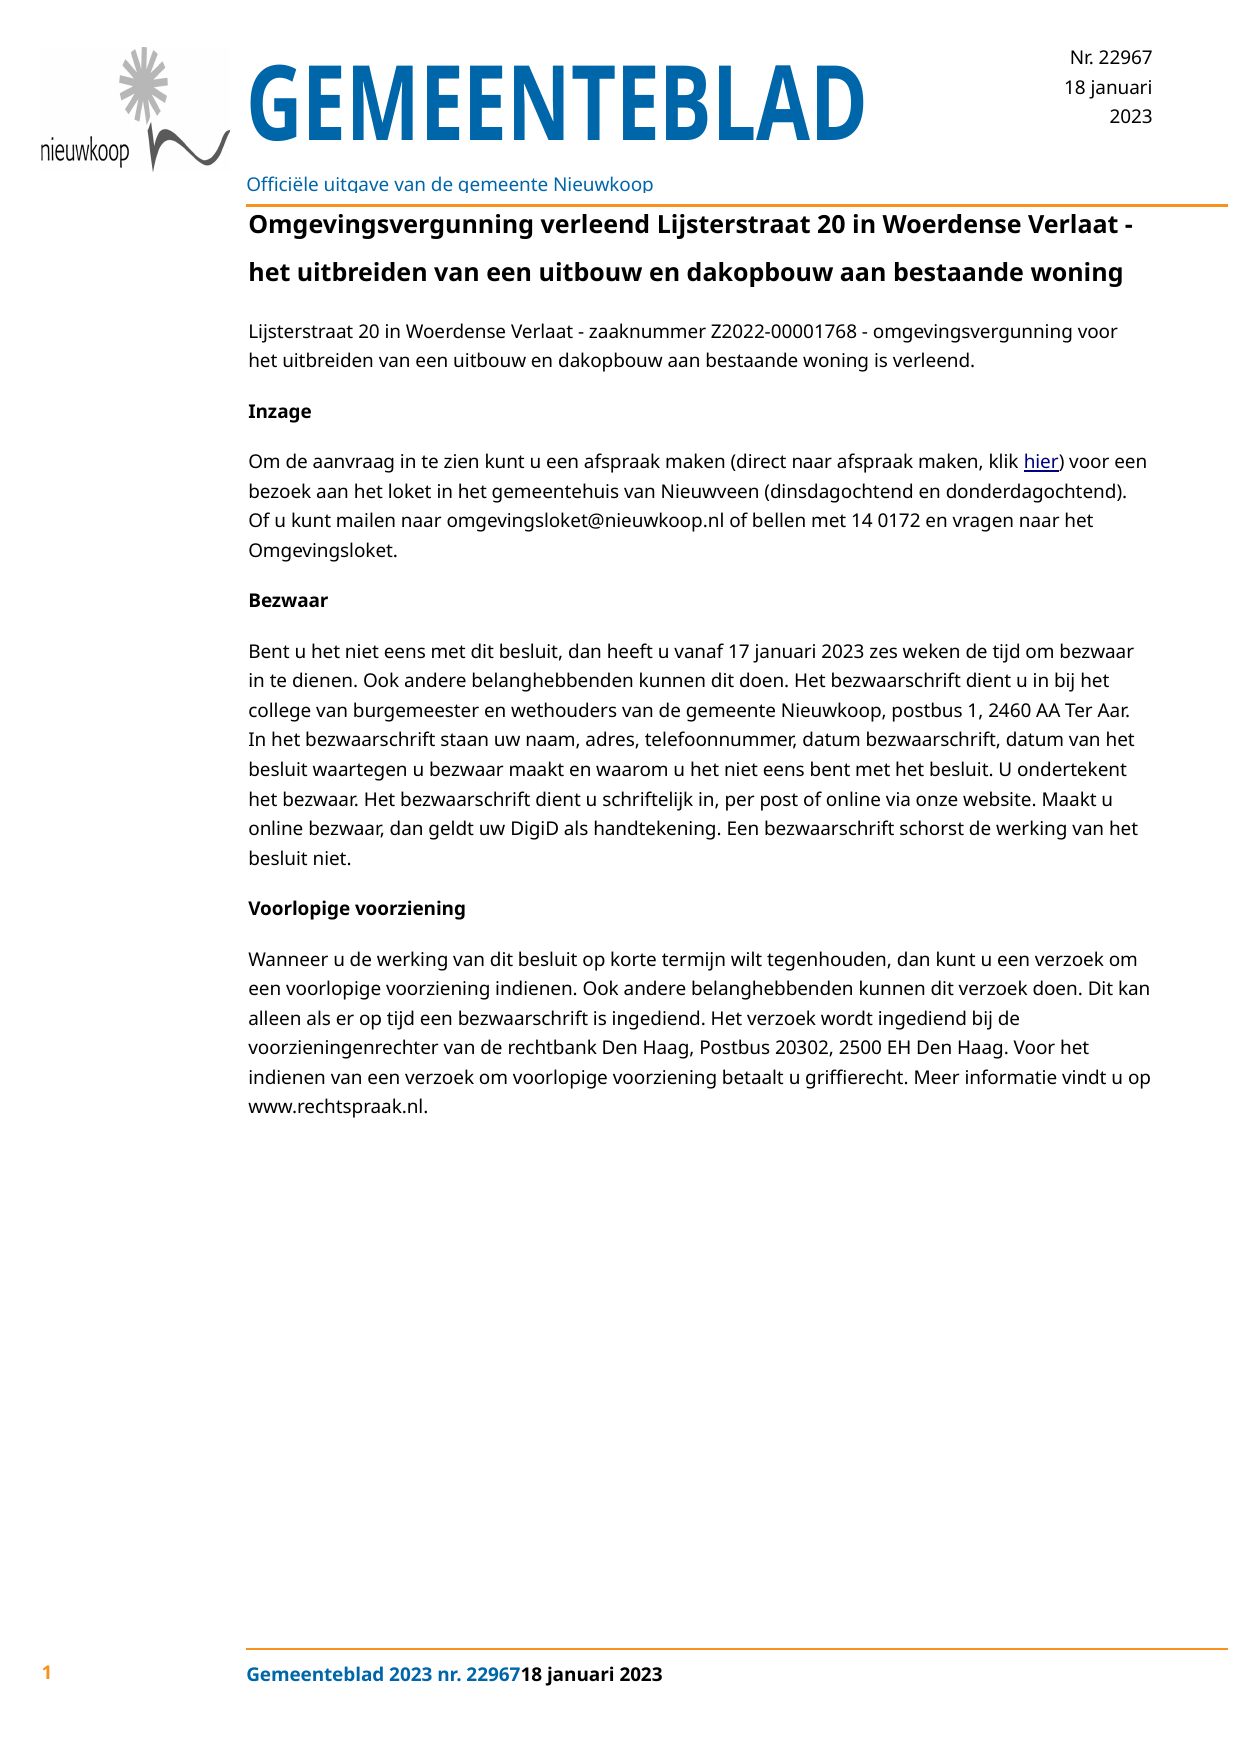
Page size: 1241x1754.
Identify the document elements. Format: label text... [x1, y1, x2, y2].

text Wanneer u de werking van dit besluit op korte termijn wilt tegenhouden, dan kunt u een verzoek om een voorlopige voorziening indienen. Ook andere belanghebbenden kunnen dit verzoek doen. Dit kan alleen als er op tijd een bezwaarschrift is ingediend. Het verzoek wordt ingediend bij de voorzieningenrechter van de rechtbank Den Haag, Postbus 20302, 2500 EH Den Haag. Voor het indienen van een verzoek om voorlopige voorziening betaalt u griffierecht. Meer informatie vindt u op www.rechtspraak.nl. [248, 946, 1152, 1119]
text Inzage [248, 398, 1152, 424]
text Omgevingsvergunning verleend Lijsterstraat 20 in Woerdense Verlaat - het uitbreiden van een uitbouw en dakopbouw aan bestaande woning [248, 207, 1152, 288]
text Lijsterstraat 20 in Woerdense Verlaat - zaaknummer Z2022-00001768 - omgevingsvergunning voor het uitbreiden van een uitbouw en dakopbouw aan bestaande woning is verleend. [248, 318, 1152, 373]
text Bezwaar [248, 587, 1152, 613]
text Voorlopige voorziening [248, 895, 1152, 921]
text Om de aanvraag in te zien kunt u een afspraak maken (direct naar afspraak maken, klik hier) voor een bezoek aan het loket in het gemeentehuis van Nieuwveen (dinsdagochtend en donderdagochtend). Of u kunt mailen naar omgevingsloket@nieuwkoop.nl of bellen met 14 0172 en vragen naar het Omgevingsloket. [248, 448, 1152, 563]
text Bent u het niet eens met dit besluit, dan heeft u vanaf 17 januari 2023 zes weken de tijd om bezwaar in te dienen. Ook andere belanghebbenden kunnen dit doen. Het bezwaarschrift dient u in bij het college van burgemeester en wethouders van de gemeente Nieuwkoop, postbus 1, 2460 AA Ter Aar. In het bezwaarschrift staan uw naam, adres, telefoonnummer, datum bezwaarschrift, datum van het besluit waartegen u bezwaar maakt en waarom u het niet eens bent met het besluit. U ondertekent het bezwaar. Het bezwaarschrift dient u schriftelijk in, per post of online via onze website. Maakt u online bezwaar, dan geldt uw DigiD als handtekening. Een bezwaarschrift schorst de werking van het besluit niet. [248, 638, 1152, 871]
picture [41, 47, 231, 172]
